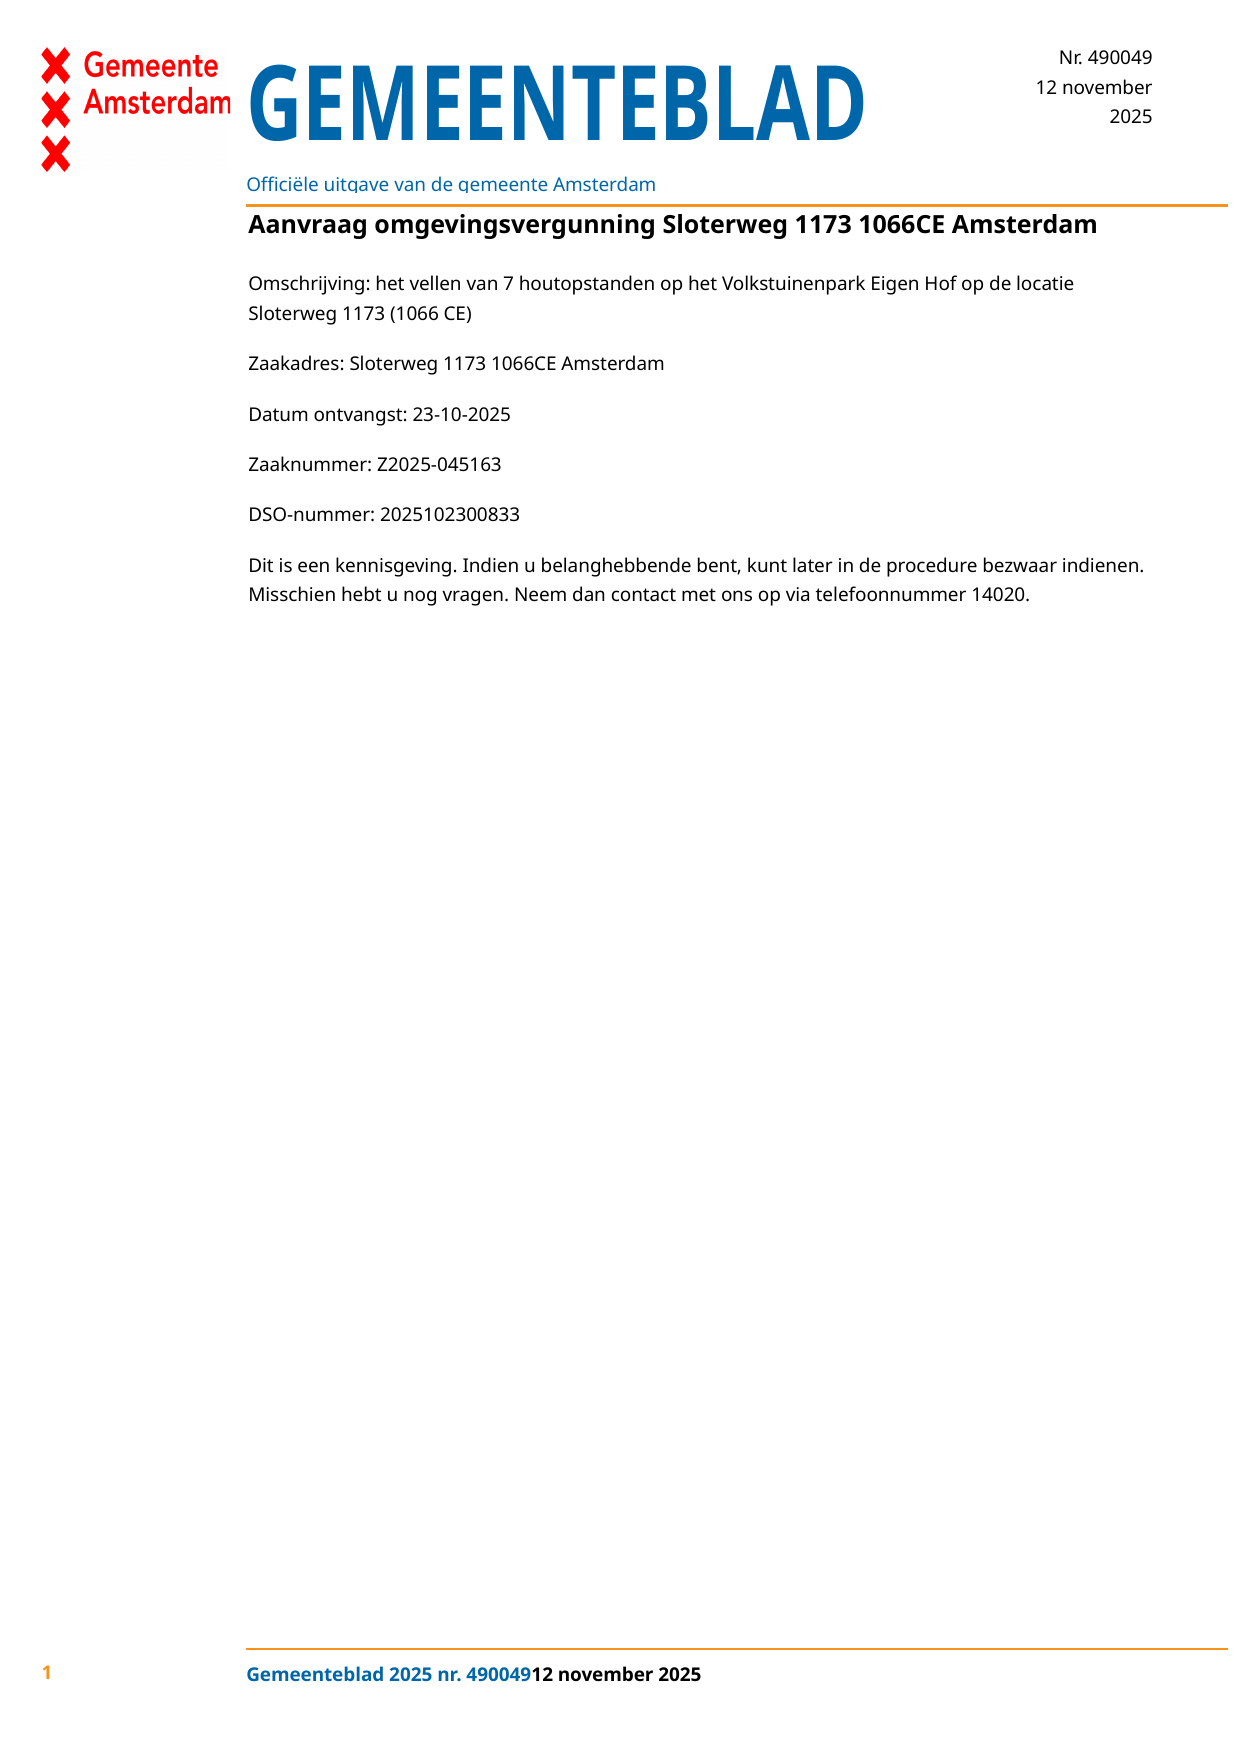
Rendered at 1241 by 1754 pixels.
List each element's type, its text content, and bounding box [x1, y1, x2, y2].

picture [41, 47, 231, 172]
text Datum ontvangst: 23-10-2025 [248, 401, 1152, 426]
text Aanvraag omgevingsvergunning Sloterweg 1173 1066CE Amsterdam [248, 207, 1152, 241]
text Zaakadres: Sloterweg 1173 1066CE Amsterdam [248, 350, 1152, 376]
text Omschrijving: het vellen van 7 houtopstanden op het Volkstuinenpark Eigen Hof op de locatie Sloterweg 1173 (1066 CE) [248, 270, 1152, 326]
text Zaaknummer: Z2025-045163 [248, 451, 1152, 477]
text DSO-nummer: 2025102300833 [248, 502, 1152, 527]
text Dit is een kennisgeving. Indien u belanghebbende bent, kunt later in de procedure bezwaar indienen. Misschien hebt u nog vragen. Neem dan contact met ons op via telefoonnummer 14020. [248, 552, 1152, 607]
